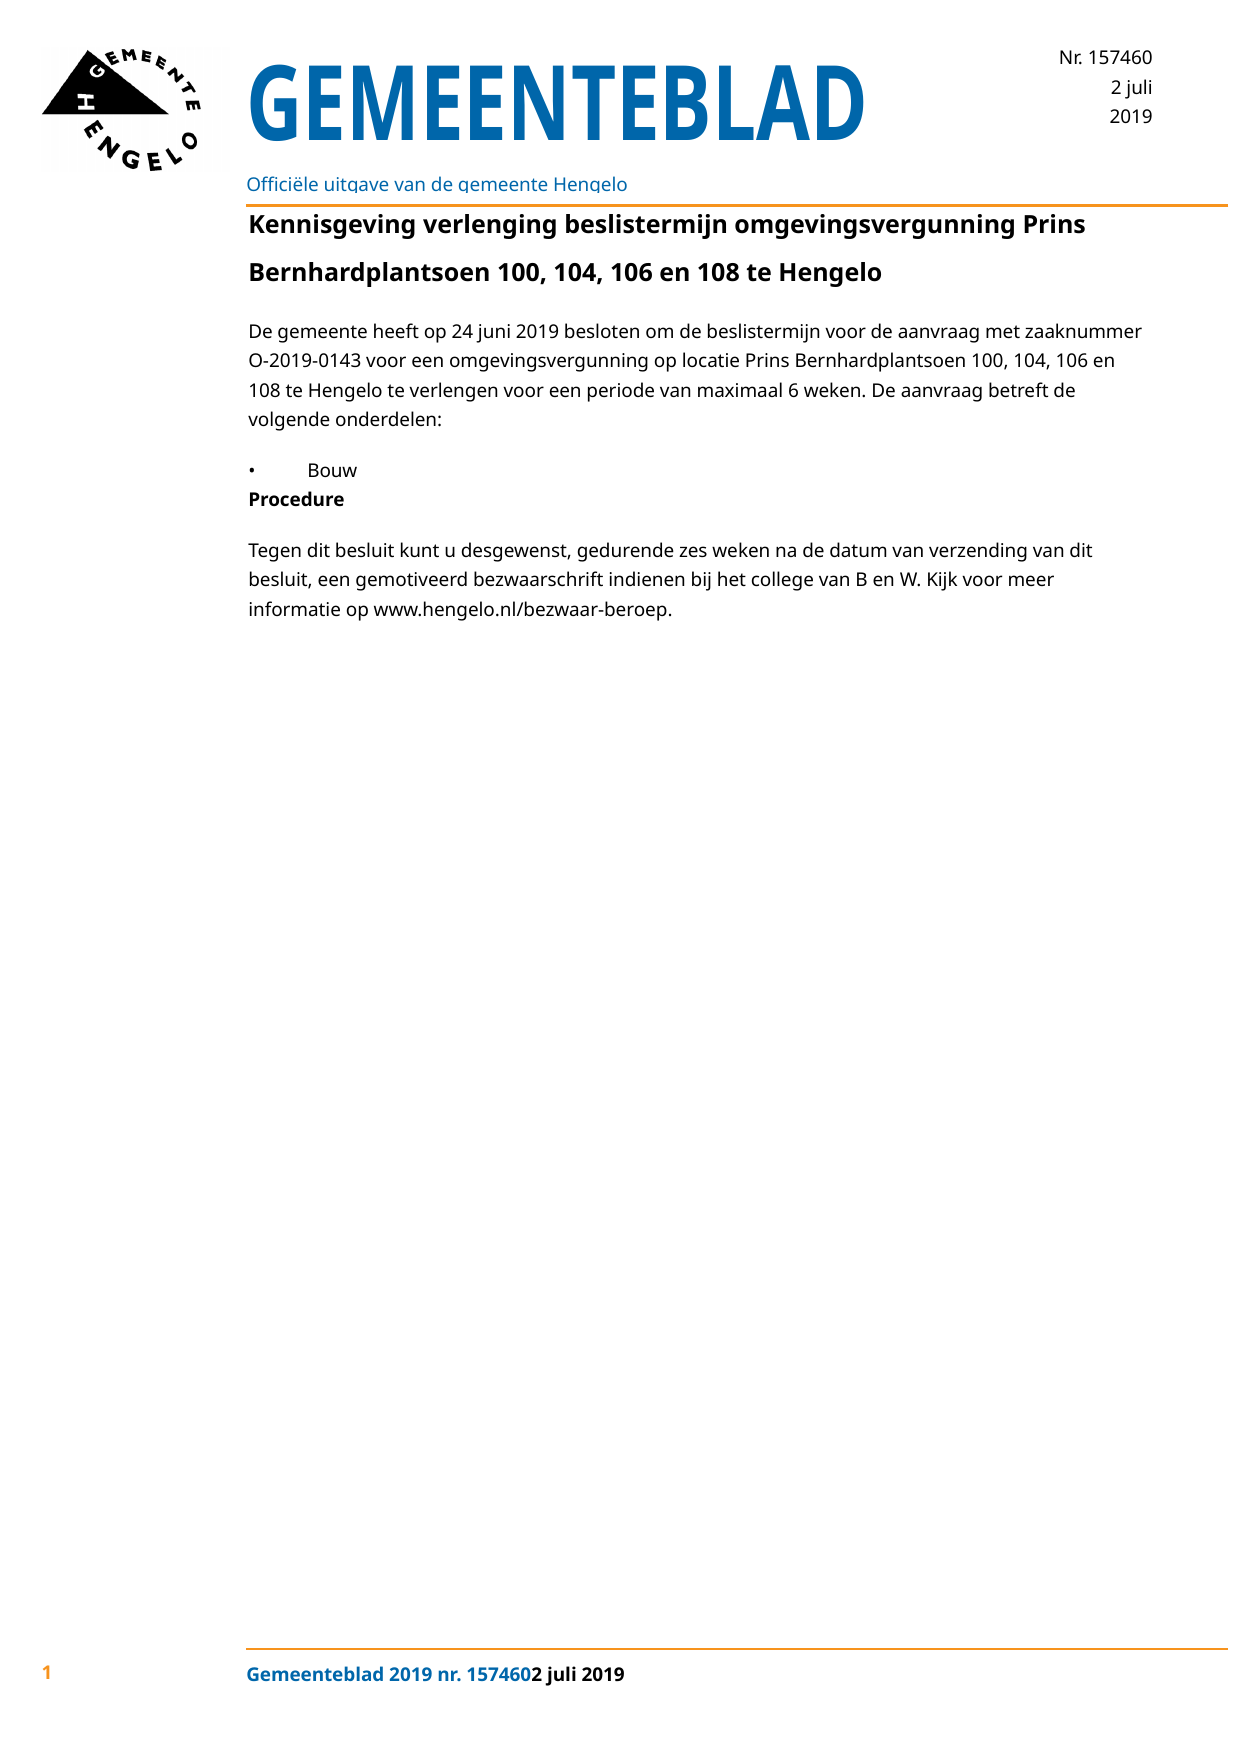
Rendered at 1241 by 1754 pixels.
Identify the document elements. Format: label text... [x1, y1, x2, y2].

text Tegen dit besluit kunt u desgewenst, gedurende zes weken na de datum van verzending van dit besluit, een gemotiveerd bezwaarschrift indienen bij het college van B en W. Kijk voor meer informatie op www.hengelo.nl/bezwaar-beroep. [248, 537, 1152, 622]
list Bouw [248, 457, 1152, 483]
text Procedure [248, 487, 1152, 512]
text Kennisgeving verlenging beslistermijn omgevingsvergunning Prins Bernhardplantsoen 100, 104, 106 en 108 te Hengelo [248, 207, 1152, 288]
text De gemeente heeft op 24 juni 2019 besloten om de beslistermijn voor de aanvraag met zaaknummer O-2019-0143 voor een omgevingsvergunning op locatie Prins Bernhardplantsoen 100, 104, 106 en 108 te Hengelo te verlengen voor een periode van maximaal 6 weken. De aanvraag betreft de volgende onderdelen: [248, 318, 1152, 432]
picture [41, 47, 231, 172]
